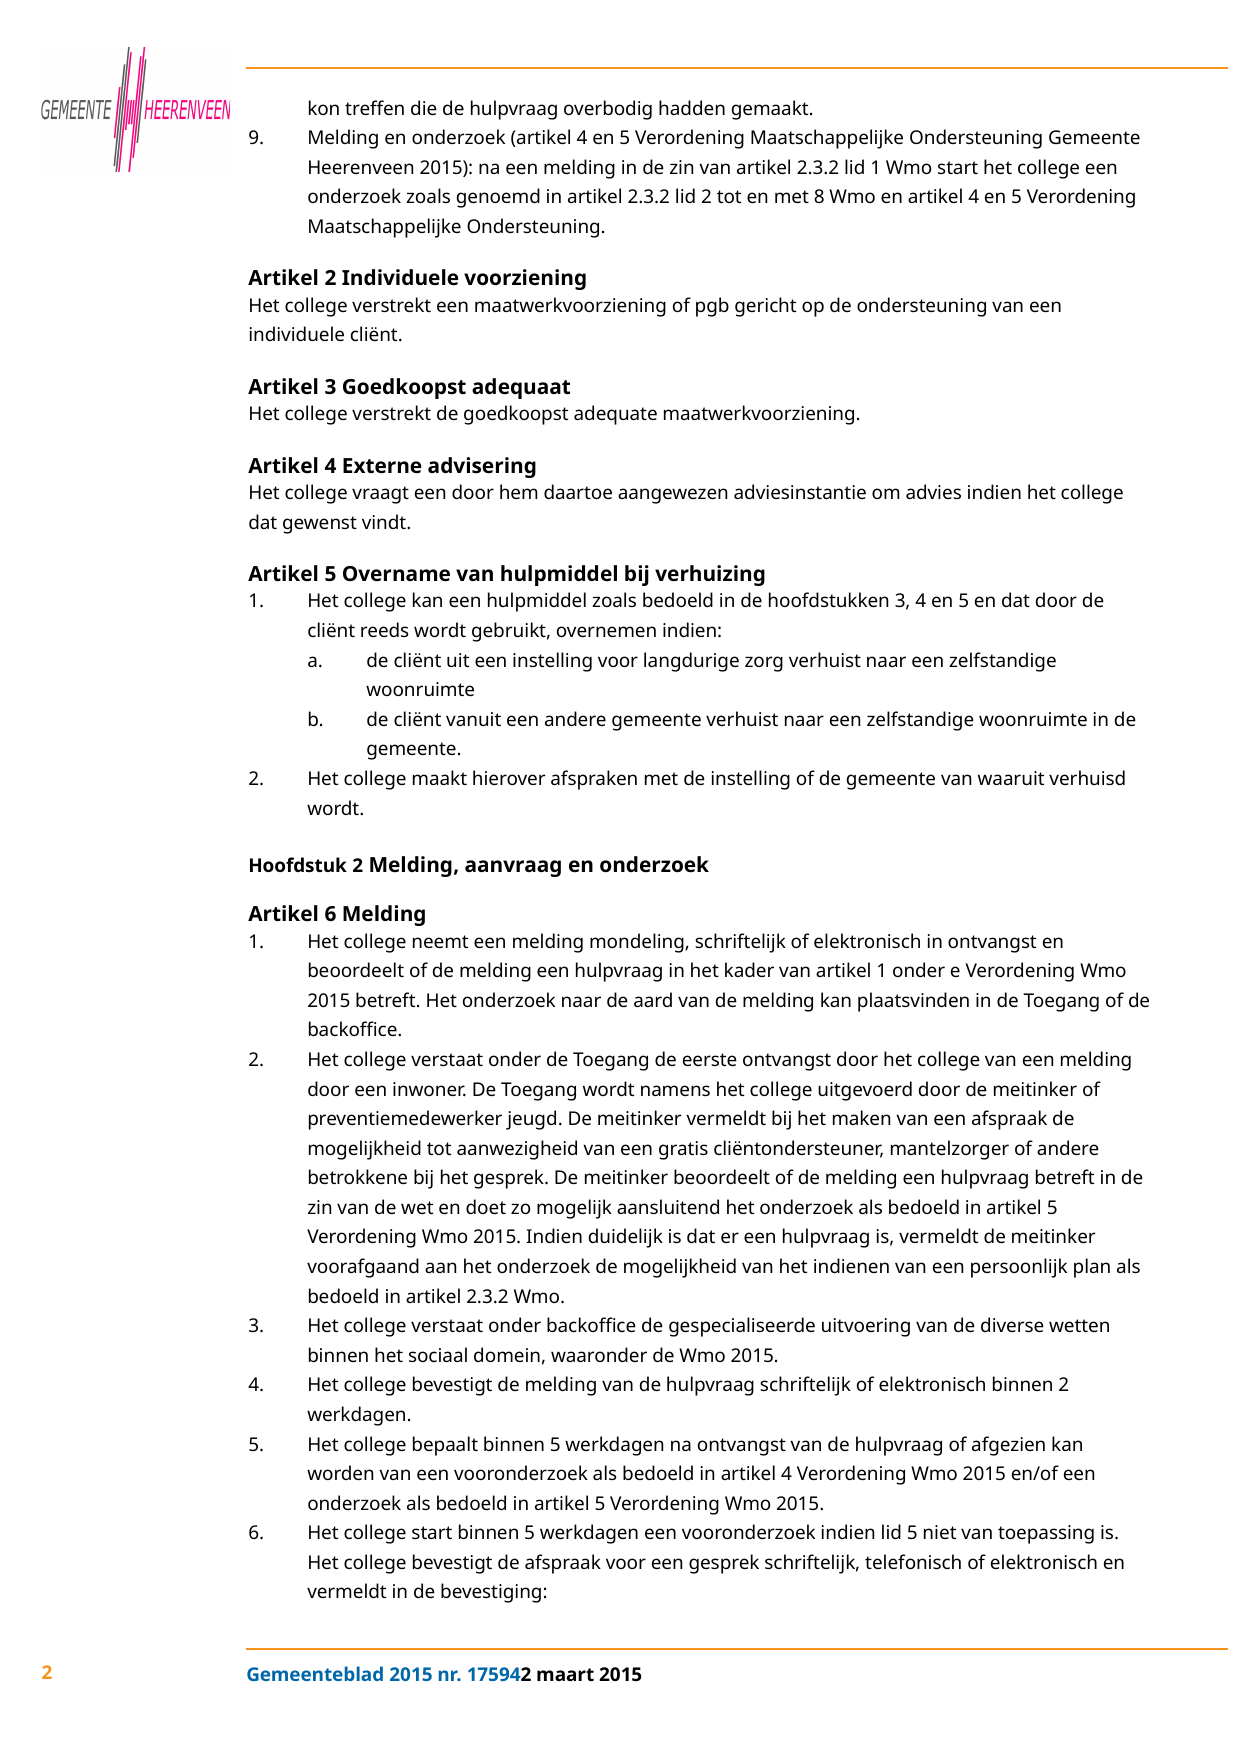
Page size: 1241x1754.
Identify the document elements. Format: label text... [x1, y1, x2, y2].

text Artikel 6 Melding [248, 899, 1152, 928]
list de cliënt vanuit een andere gemeente verhuist naar een zelfstandige woonruimte in de gemeente. [307, 706, 1152, 761]
text Artikel 5 Overname van hulpmiddel bij verhuizing [248, 559, 1152, 588]
list Het college neemt een melding mondeling, schriftelijk of elektronisch in ontvangst en beoordeelt of de melding een hulpvraag in het kader van artikel 1 onder e Verordening Wmo 2015 betreft. Het onderzoek naar de aard van de melding kan plaatsvinden in de Toegang of de backoffice. [248, 928, 1152, 1042]
list Het college bepaalt binnen 5 werkdagen na ontvangst van de hulpvraag of afgezien kan worden van een vooronderzoek als bedoeld in artikel 4 Verordening Wmo 2015 en/of een onderzoek als bedoeld in artikel 5 Verordening Wmo 2015. [248, 1431, 1152, 1516]
text Artikel 3 Goedkoopst adequaat [248, 372, 1152, 400]
text Artikel 4 Externe advisering [248, 451, 1152, 479]
text Het college vraagt een door hem daartoe aangewezen adviesinstantie om advies indien het college dat gewenst vindt. [248, 479, 1152, 534]
text Hoofdstuk 2 Melding, aanvraag en onderzoek [248, 850, 1152, 878]
list Het college start binnen 5 werkdagen een vooronderzoek indien lid 5 niet van toepassing is. Het college bevestigt de afspraak voor een gesprek schriftelijk, telefonisch of elektronisch en vermeldt in de bevestiging: [248, 1519, 1152, 1604]
list Het college verstaat onder de Toegang de eerste ontvangst door het college van een melding door een inwoner. De Toegang wordt namens het college uitgevoerd door de meitinker of preventiemedewerker jeugd. De meitinker vermeldt bij het maken van een afspraak de mogelijkheid tot aanwezigheid van een gratis cliëntondersteuner, mantelzorger of andere betrokkene bij het gesprek. De meitinker beoordeelt of de melding een hulpvraag betreft in de zin van de wet en doet zo mogelijk aansluitend het onderzoek als bedoeld in artikel 5 Verordening Wmo 2015. Indien duidelijk is dat er een hulpvraag is, vermeldt de meitinker voorafgaand aan het onderzoek de mogelijkheid van het indienen van een persoonlijk plan als bedoeld in artikel 2.3.2 Wmo. [248, 1046, 1152, 1308]
text Het college verstrekt de goedkoopst adequate maatwerkvoorziening. [248, 400, 1152, 426]
list kon treffen die de hulpvraag overbodig hadden gemaakt. [248, 95, 1152, 121]
list Het college kan een hulpmiddel zoals bedoeld in de hoofdstukken 3, 4 en 5 en dat door de cliënt reeds wordt gebruikt, overnemen indien: [248, 588, 1152, 643]
list Het college bevestigt de melding van de hulpvraag schriftelijk of elektronisch binnen 2 werkdagen. [248, 1372, 1152, 1427]
text Het college verstrekt een maatwerkvoorziening of pgb gericht op de ondersteuning van een individuele cliënt. [248, 292, 1152, 347]
list Het college maakt hierover afspraken met de instelling of de gemeente van waaruit verhuisd wordt. [248, 765, 1152, 821]
picture [41, 47, 231, 172]
list Melding en onderzoek (artikel 4 en 5 Verordening Maatschappelijke Ondersteuning Gemeente Heerenveen 2015): na een melding in de zin van artikel 2.3.2 lid 1 Wmo start het college een onderzoek zoals genoemd in artikel 2.3.2 lid 2 tot en met 8 Wmo en artikel 4 en 5 Verordening Maatschappelijke Ondersteuning. [248, 124, 1152, 239]
list Het college verstaat onder backoffice de gespecialiseerde uitvoering van de diverse wetten binnen het sociaal domein, waaronder de Wmo 2015. [248, 1312, 1152, 1368]
list de cliënt uit een instelling voor langdurige zorg verhuist naar een zelfstandige woonruimte [307, 647, 1152, 702]
text Artikel 2 Individuele voorziening [248, 263, 1152, 292]
